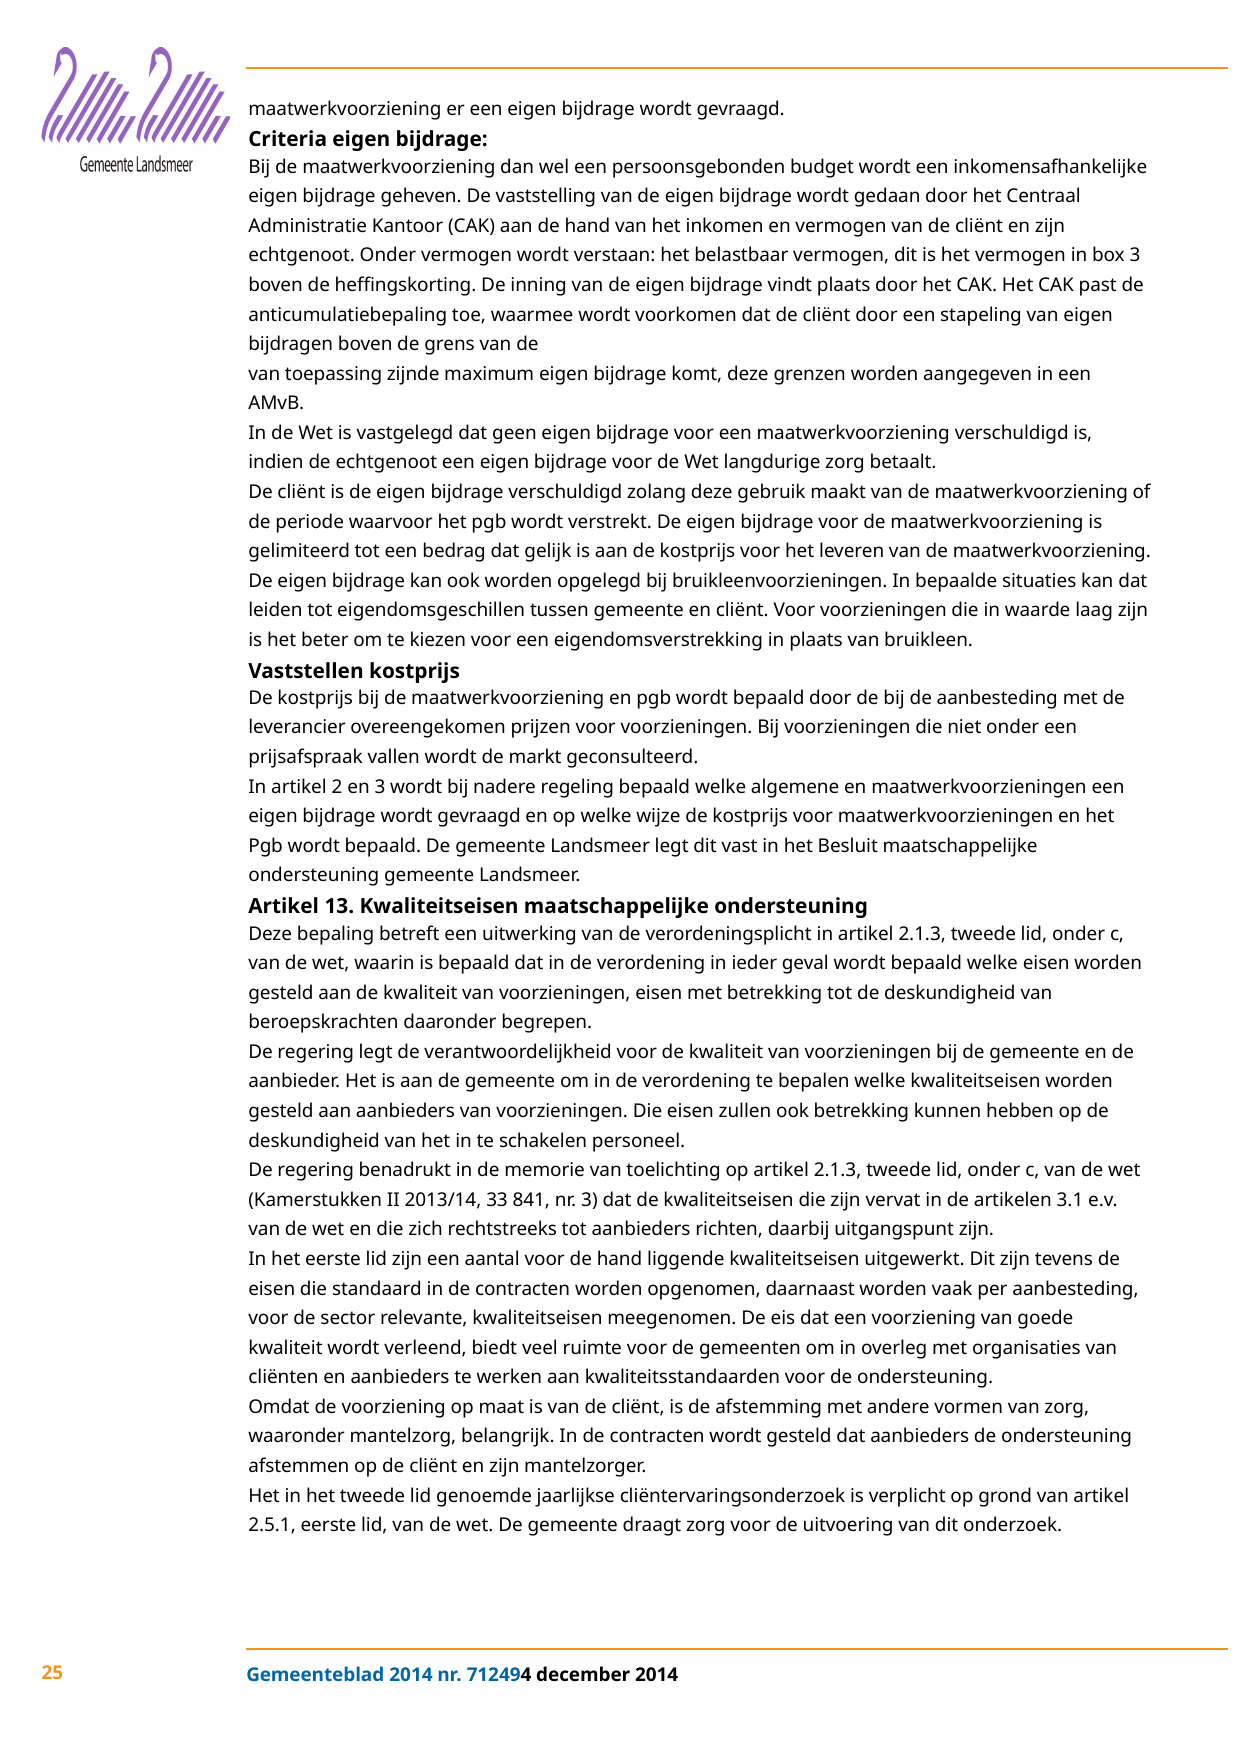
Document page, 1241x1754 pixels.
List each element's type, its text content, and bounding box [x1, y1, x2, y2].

text De regering benadrukt in de memorie van toelichting op artikel 2.1.3, tweede lid, onder c, van de wet (Kamerstukken II 2013/14, 33 841, nr. 3) dat de kwaliteitseisen die zijn vervat in de artikelen 3.1 e.v. van de wet en die zich rechtstreeks tot aanbieders richten, daarbij uitgangspunt zijn. [248, 1156, 1152, 1241]
picture [41, 47, 231, 172]
text Vaststellen kostprijs [248, 656, 1152, 684]
text van toepassing zijnde maximum eigen bijdrage komt, deze grenzen worden aangegeven in een AMvB. [248, 360, 1152, 415]
text De eigen bijdrage kan ook worden opgelegd bij bruikleenvoorzieningen. In bepaalde situaties kan dat leiden tot eigendomsgeschillen tussen gemeente en cliënt. Voor voorzieningen die in waarde laag zijn is het beter om te kiezen voor een eigendomsverstrekking in plaats van bruikleen. [248, 567, 1152, 652]
text Deze bepaling betreft een uitwerking van de verordeningsplicht in artikel 2.1.3, tweede lid, onder c, van de wet, waarin is bepaald dat in de verordening in ieder geval wordt bepaald welke eisen worden gesteld aan de kwaliteit van voorzieningen, eisen met betrekking tot de deskundigheid van beroepskrachten daaronder begrepen. [248, 920, 1152, 1034]
text In de Wet is vastgelegd dat geen eigen bijdrage voor een maatwerkvoorziening verschuldigd is, indien de echtgenoot een eigen bijdrage voor de Wet langdurige zorg betaalt. [248, 419, 1152, 474]
text Bij de maatwerkvoorziening dan wel een persoonsgebonden budget wordt een inkomensafhankelijke eigen bijdrage geheven. De vaststelling van de eigen bijdrage wordt gedaan door het Centraal Administratie Kantoor (CAK) aan de hand van het inkomen en vermogen van de cliënt en zijn echtgenoot. Onder vermogen wordt verstaan: het belastbaar vermogen, dit is het vermogen in box 3 boven de heffingskorting. De inning van de eigen bijdrage vindt plaats door het CAK. Het CAK past de anticumulatiebepaling toe, waarmee wordt voorkomen dat de cliënt door een stapeling van eigen bijdragen boven de grens van de [248, 153, 1152, 356]
text In artikel 2 en 3 wordt bij nadere regeling bepaald welke algemene en maatwerkvoorzieningen een eigen bijdrage wordt gevraagd en op welke wijze de kostprijs voor maatwerkvoorzieningen en het Pgb wordt bepaald. De gemeente Landsmeer legt dit vast in het Besluit maatschappelijke ondersteuning gemeente Landsmeer. [248, 773, 1152, 887]
text De regering legt de verantwoordelijkheid voor de kwaliteit van voorzieningen bij de gemeente en de aanbieder. Het is aan de gemeente om in de verordening te bepalen welke kwaliteitseisen worden gesteld aan aanbieders van voorzieningen. Die eisen zullen ook betrekking kunnen hebben op de deskundigheid van het in te schakelen personeel. [248, 1038, 1152, 1152]
text Omdat de voorziening op maat is van de cliënt, is de afstemming met andere vormen van zorg, waaronder mantelzorg, belangrijk. In de contracten wordt gesteld dat aanbieders de ondersteuning afstemmen op de cliënt en zijn mantelzorger. [248, 1393, 1152, 1478]
text De cliënt is de eigen bijdrage verschuldigd zolang deze gebruik maakt van de maatwerkvoorziening of de periode waarvoor het pgb wordt verstrekt. De eigen bijdrage voor de maatwerkvoorziening is gelimiteerd tot een bedrag dat gelijk is aan de kostprijs voor het leveren van de maatwerkvoorziening. [248, 478, 1152, 563]
text maatwerkvoorziening er een eigen bijdrage wordt gevraagd. [248, 95, 1152, 121]
text Artikel 13. Kwaliteitseisen maatschappelijke ondersteuning [248, 891, 1152, 920]
text De kostprijs bij de maatwerkvoorziening en pgb wordt bepaald door de bij de aanbesteding met de leverancier overeengekomen prijzen voor voorzieningen. Bij voorzieningen die niet onder een prijsafspraak vallen wordt de markt geconsulteerd. [248, 684, 1152, 769]
text In het eerste lid zijn een aantal voor de hand liggende kwaliteitseisen uitgewerkt. Dit zijn tevens de eisen die standaard in de contracten worden opgenomen, daarnaast worden vaak per aanbesteding, voor de sector relevante, kwaliteitseisen meegenomen. De eis dat een voorziening van goede kwaliteit wordt verleend, biedt veel ruimte voor de gemeenten om in overleg met organisaties van cliënten en aanbieders te werken aan kwaliteitsstandaarden voor de ondersteuning. [248, 1245, 1152, 1389]
text Het in het tweede lid genoemde jaarlijkse cliëntervaringsonderzoek is verplicht op grond van artikel 2.5.1, eerste lid, van de wet. De gemeente draagt zorg voor de uitvoering van dit onderzoek. [248, 1482, 1152, 1537]
text Criteria eigen bijdrage: [248, 124, 1152, 153]
